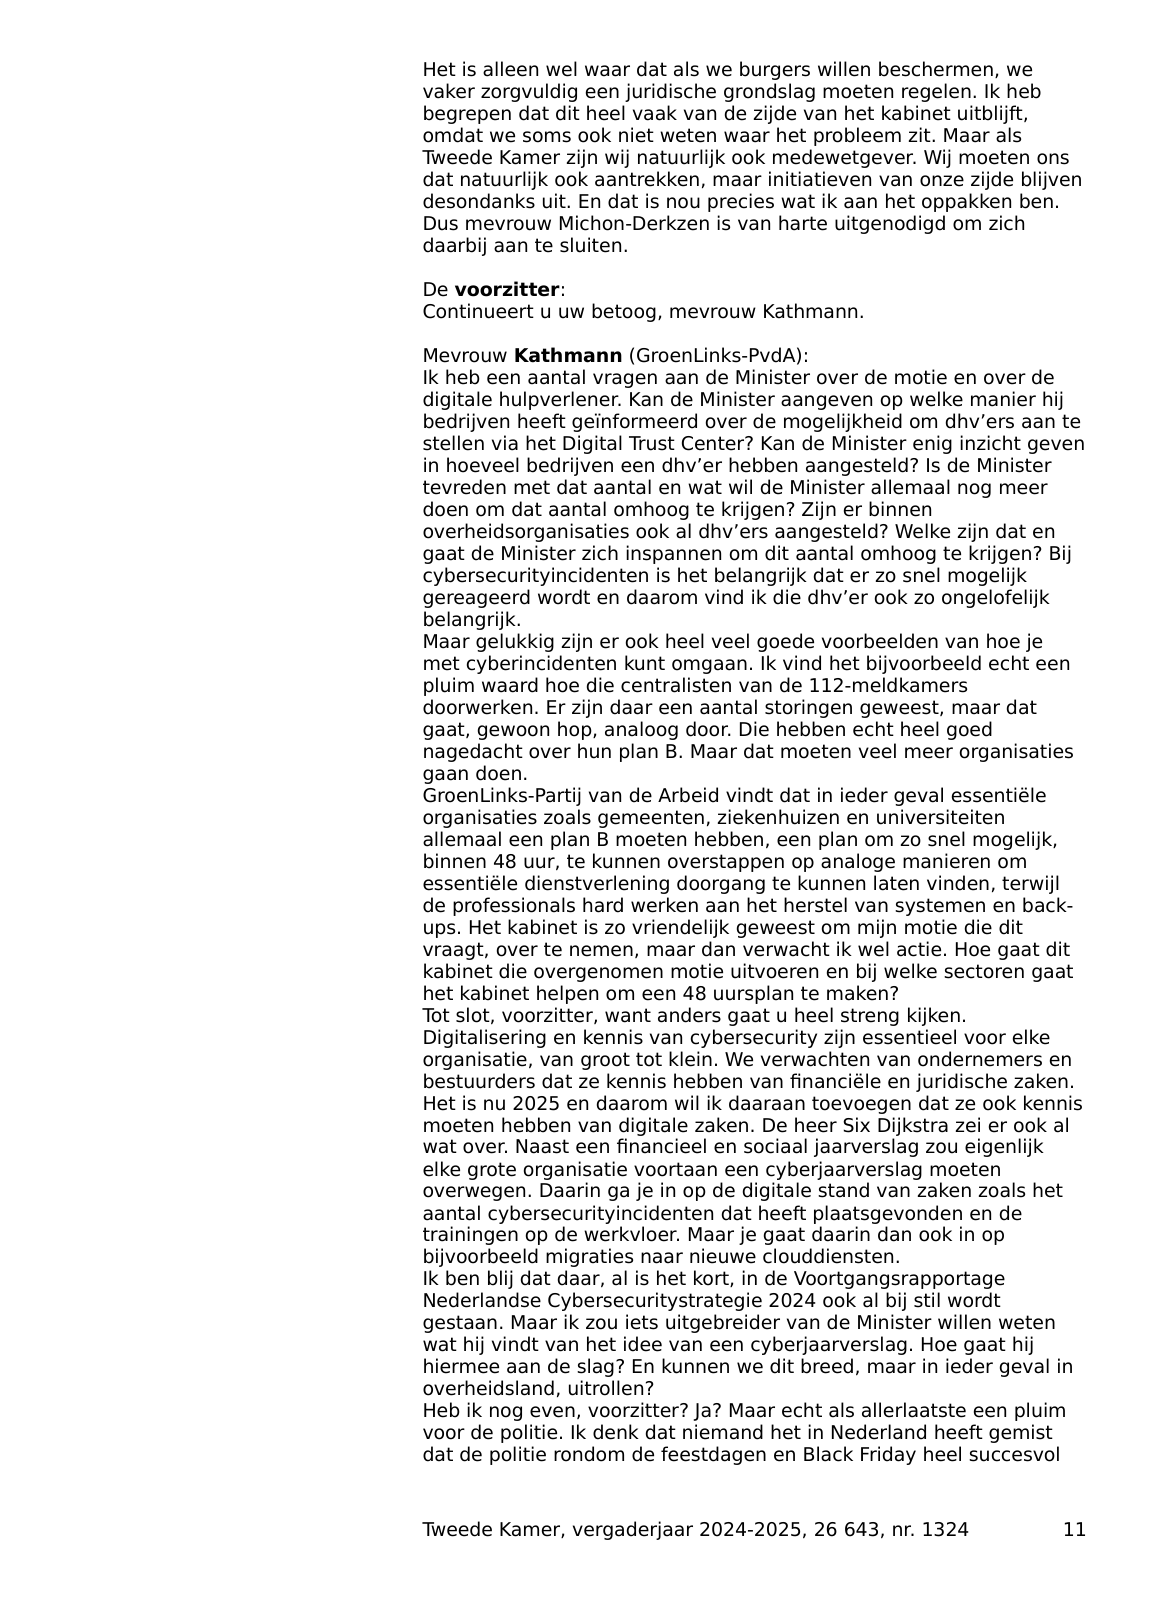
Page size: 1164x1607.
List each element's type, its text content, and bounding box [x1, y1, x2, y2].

text De voorzitter: [422, 279, 1087, 301]
text Maar gelukkig zijn er ook heel veel goede voorbeelden van hoe je met cyberincidenten kunt omgaan. Ik vind het bijvoorbeeld echt een pluim waard hoe die centralisten van de 112-meldkamers doorwerken. Er zijn daar een aantal storingen geweest, maar dat gaat, gewoon hop, analoog door. Die hebben echt heel goed nagedacht over hun plan B. Maar dat moeten veel meer organisaties gaan doen. [422, 631, 1087, 785]
text Ik ben blij dat daar, al is het kort, in de Voortgangsrapportage Nederlandse Cybersecuritystrategie 2024 ook al bij stil wordt gestaan. Maar ik zou iets uitgebreider van de Minister willen weten wat hij vindt van het idee van een cyberjaarverslag. Hoe gaat hij hiermee aan de slag? En kunnen we dit breed, maar in ieder geval in overheidsland, uitrollen? [422, 1268, 1087, 1400]
text Continueert u uw betoog, mevrouw Kathmann. [422, 301, 1087, 323]
text Het is alleen wel waar dat als we burgers willen beschermen, we vaker zorgvuldig een juridische grondslag moeten regelen. Ik heb begrepen dat dit heel vaak van de zijde van het kabinet uitblijft, omdat we soms ook niet weten waar het probleem zit. Maar als Tweede Kamer zijn wij natuurlijk ook medewetgever. Wij moeten ons dat natuurlijk ook aantrekken, maar initiatieven van onze zijde blijven desondanks uit. En dat is nou precies wat ik aan het oppakken ben. Dus mevrouw Michon-Derkzen is van harte uitgenodigd om zich daarbij aan te sluiten. [422, 59, 1087, 257]
text Tot slot, voorzitter, want anders gaat u heel streng kijken. Digitalisering en kennis van cybersecurity zijn essentieel voor elke organisatie, van groot tot klein. We verwachten van ondernemers en bestuurders dat ze kennis hebben van financiële en juridische zaken. Het is nu 2025 en daarom wil ik daaraan toevoegen dat ze ook kennis moeten hebben van digitale zaken. De heer Six Dijkstra zei er ook al wat over. Naast een financieel en sociaal jaarverslag zou eigenlijk elke grote organisatie voortaan een cyberjaarverslag moeten overwegen. Daarin ga je in op de digitale stand van zaken zoals het aantal cybersecurityincidenten dat heeft plaatsgevonden en de trainingen op de werkvloer. Maar je gaat daarin dan ook in op bijvoorbeeld migraties naar nieuwe clouddiensten. [422, 1004, 1087, 1268]
text Mevrouw Kathmann (GroenLinks-PvdA): [422, 345, 1087, 367]
text Heb ik nog even, voorzitter? Ja? Maar echt als allerlaatste een pluim voor de politie. Ik denk dat niemand het in Nederland heeft gemist dat de politie rondom de feestdagen en Black Friday heel succesvol [422, 1400, 1087, 1466]
text Ik heb een aantal vragen aan de Minister over de motie en over de digitale hulpverlener. Kan de Minister aangeven op welke manier hij bedrijven heeft geïnformeerd over de mogelijkheid om dhv’ers aan te stellen via het Digital Trust Center? Kan de Minister enig inzicht geven in hoeveel bedrijven een dhv’er hebben aangesteld? Is de Minister tevreden met dat aantal en wat wil de Minister allemaal nog meer doen om dat aantal omhoog te krijgen? Zijn er binnen overheidsorganisaties ook al dhv’ers aangesteld? Welke zijn dat en gaat de Minister zich inspannen om dit aantal omhoog te krijgen? Bij cybersecurityincidenten is het belangrijk dat er zo snel mogelijk gereageerd wordt en daarom vind ik die dhv’er ook zo ongelofelijk belangrijk. [422, 367, 1087, 631]
text GroenLinks-Partij van de Arbeid vindt dat in ieder geval essentiële organisaties zoals gemeenten, ziekenhuizen en universiteiten allemaal een plan B moeten hebben, een plan om zo snel mogelijk, binnen 48 uur, te kunnen overstappen op analoge manieren om essentiële dienstverlening doorgang te kunnen laten vinden, terwijl de professionals hard werken aan het herstel van systemen en back-ups. Het kabinet is zo vriendelijk geweest om mijn motie die dit vraagt, over te nemen, maar dan verwacht ik wel actie. Hoe gaat dit kabinet die overgenomen motie uitvoeren en bij welke sectoren gaat het kabinet helpen om een 48 uursplan te maken? [422, 785, 1087, 1004]
